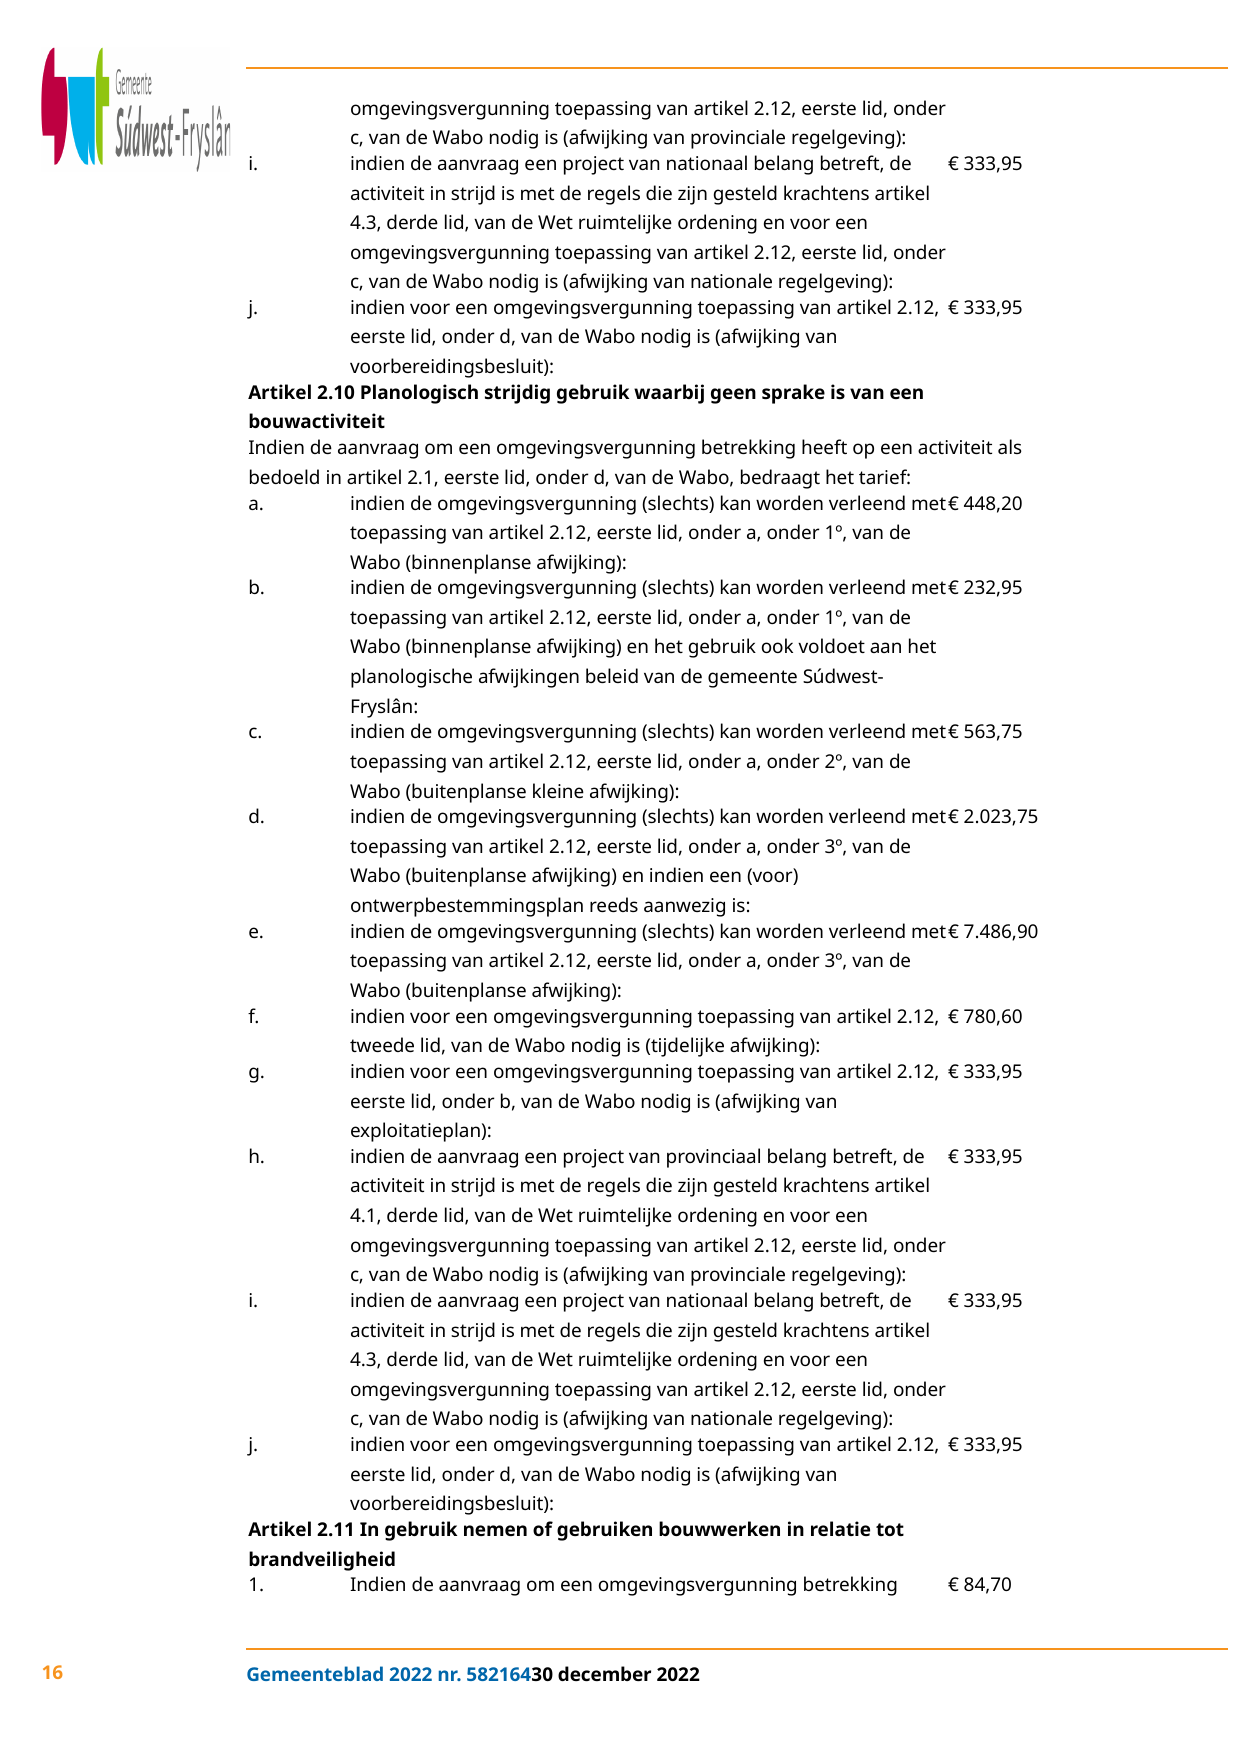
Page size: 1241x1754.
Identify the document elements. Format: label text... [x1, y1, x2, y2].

table_cell indien voor een omgevingsvergunning toepassing van artikel 2.12, eerste lid, onder d, van de Wabo nodig is (afwijking van voorbereidingsbesluit): [350, 1431, 948, 1516]
table_cell indien de omgevingsvergunning (slechts) kan worden verleend met toepassing van artikel 2.12, eerste lid, onder a, onder 1º, van de Wabo (binnenplanse afwijking): [350, 490, 948, 574]
table_cell i. [248, 150, 350, 294]
table_cell € 333,95 [948, 1058, 1050, 1143]
table_cell g. [248, 1058, 350, 1143]
table_cell € 7.486,90 [948, 918, 1050, 1003]
table_cell € 333,95 [948, 1143, 1050, 1287]
table_cell € 563,75 [948, 719, 1050, 803]
table_cell indien de aanvraag een project van nationaal belang betreft, de activiteit in strijd is met de regels die zijn gesteld krachtens artikel 4.3, derde lid, van de Wet ruimtelijke ordening en voor een omgevingsvergunning toepassing van artikel 2.12, eerste lid, onder c, van de Wabo nodig is (afwijking van nationale regelgeving): [350, 150, 948, 294]
table_cell i. [248, 1287, 350, 1431]
table_cell € 2.023,75 [948, 804, 1050, 918]
table_cell € 84,70 [948, 1571, 1050, 1597]
table_cell € 232,95 [948, 575, 1050, 719]
table_cell f. [248, 1003, 350, 1058]
table_cell € 780,60 [948, 1003, 1050, 1058]
table_cell c. [248, 719, 350, 803]
table_cell indien voor een omgevingsvergunning toepassing van artikel 2.12, tweede lid, van de Wabo nodig is (tijdelijke afwijking): [350, 1003, 948, 1058]
table_cell indien de aanvraag een project van nationaal belang betreft, de activiteit in strijd is met de regels die zijn gesteld krachtens artikel 4.3, derde lid, van de Wet ruimtelijke ordening en voor een omgevingsvergunning toepassing van artikel 2.12, eerste lid, onder c, van de Wabo nodig is (afwijking van nationale regelgeving): [350, 1287, 948, 1431]
picture [41, 47, 231, 172]
table_cell indien de aanvraag een project van provinciaal belang betreft, de activiteit in strijd is met de regels die zijn gesteld krachtens artikel 4.1, derde lid, van de Wet ruimtelijke ordening en voor een omgevingsvergunning toepassing van artikel 2.12, eerste lid, onder c, van de Wabo nodig is (afwijking van provinciale regelgeving): [350, 1143, 948, 1287]
table_cell indien de omgevingsvergunning (slechts) kan worden verleend met toepassing van artikel 2.12, eerste lid, onder a, onder 3º, van de Wabo (buitenplanse afwijking) en indien een (voor) ontwerpbestemmingsplan reeds aanwezig is: [350, 804, 948, 918]
table_cell € 448,20 [948, 490, 1050, 574]
table_cell [948, 95, 1050, 150]
table_cell Artikel 2.11 In gebruik nemen of gebruiken bouwwerken in relatie tot brandveiligheid [248, 1516, 1050, 1571]
table_cell indien voor een omgevingsvergunning toepassing van artikel 2.12, eerste lid, onder d, van de Wabo nodig is (afwijking van voorbereidingsbesluit): [350, 294, 948, 379]
table_cell omgevingsvergunning toepassing van artikel 2.12, eerste lid, onder c, van de Wabo nodig is (afwijking van provinciale regelgeving): [350, 95, 948, 150]
table_cell € 333,95 [948, 1287, 1050, 1431]
table_cell indien voor een omgevingsvergunning toepassing van artikel 2.12, eerste lid, onder b, van de Wabo nodig is (afwijking van exploitatieplan): [350, 1058, 948, 1143]
table_cell Artikel 2.10 Planologisch strijdig gebruik waarbij geen sprake is van een bouwactiviteit [248, 379, 1050, 434]
table_cell b. [248, 575, 350, 719]
table_cell a. [248, 490, 350, 574]
table_cell Indien de aanvraag om een omgevingsvergunning betrekking heeft op een activiteit als bedoeld in artikel 2.1, eerste lid, onder d, van de Wabo, bedraagt het tarief: [248, 434, 1050, 490]
table_cell indien de omgevingsvergunning (slechts) kan worden verleend met toepassing van artikel 2.12, eerste lid, onder a, onder 3º, van de Wabo (buitenplanse afwijking): [350, 918, 948, 1003]
table_cell € 333,95 [948, 150, 1050, 294]
table_cell [248, 95, 350, 150]
table_cell e. [248, 918, 350, 1003]
table_cell € 333,95 [948, 1431, 1050, 1516]
table_cell j. [248, 294, 350, 379]
table_cell € 333,95 [948, 294, 1050, 379]
table_cell Indien de aanvraag om een omgevingsvergunning betrekking [350, 1571, 948, 1597]
table_cell indien de omgevingsvergunning (slechts) kan worden verleend met toepassing van artikel 2.12, eerste lid, onder a, onder 2º, van de Wabo (buitenplanse kleine afwijking): [350, 719, 948, 803]
table_cell 1. [248, 1571, 350, 1597]
table_cell j. [248, 1431, 350, 1516]
table_cell indien de omgevingsvergunning (slechts) kan worden verleend met toepassing van artikel 2.12, eerste lid, onder a, onder 1º, van de Wabo (binnenplanse afwijking) en het gebruik ook voldoet aan het planologische afwijkingen beleid van de gemeente Súdwest-Fryslân: [350, 575, 948, 719]
table_cell h. [248, 1143, 350, 1287]
table_cell d. [248, 804, 350, 918]
